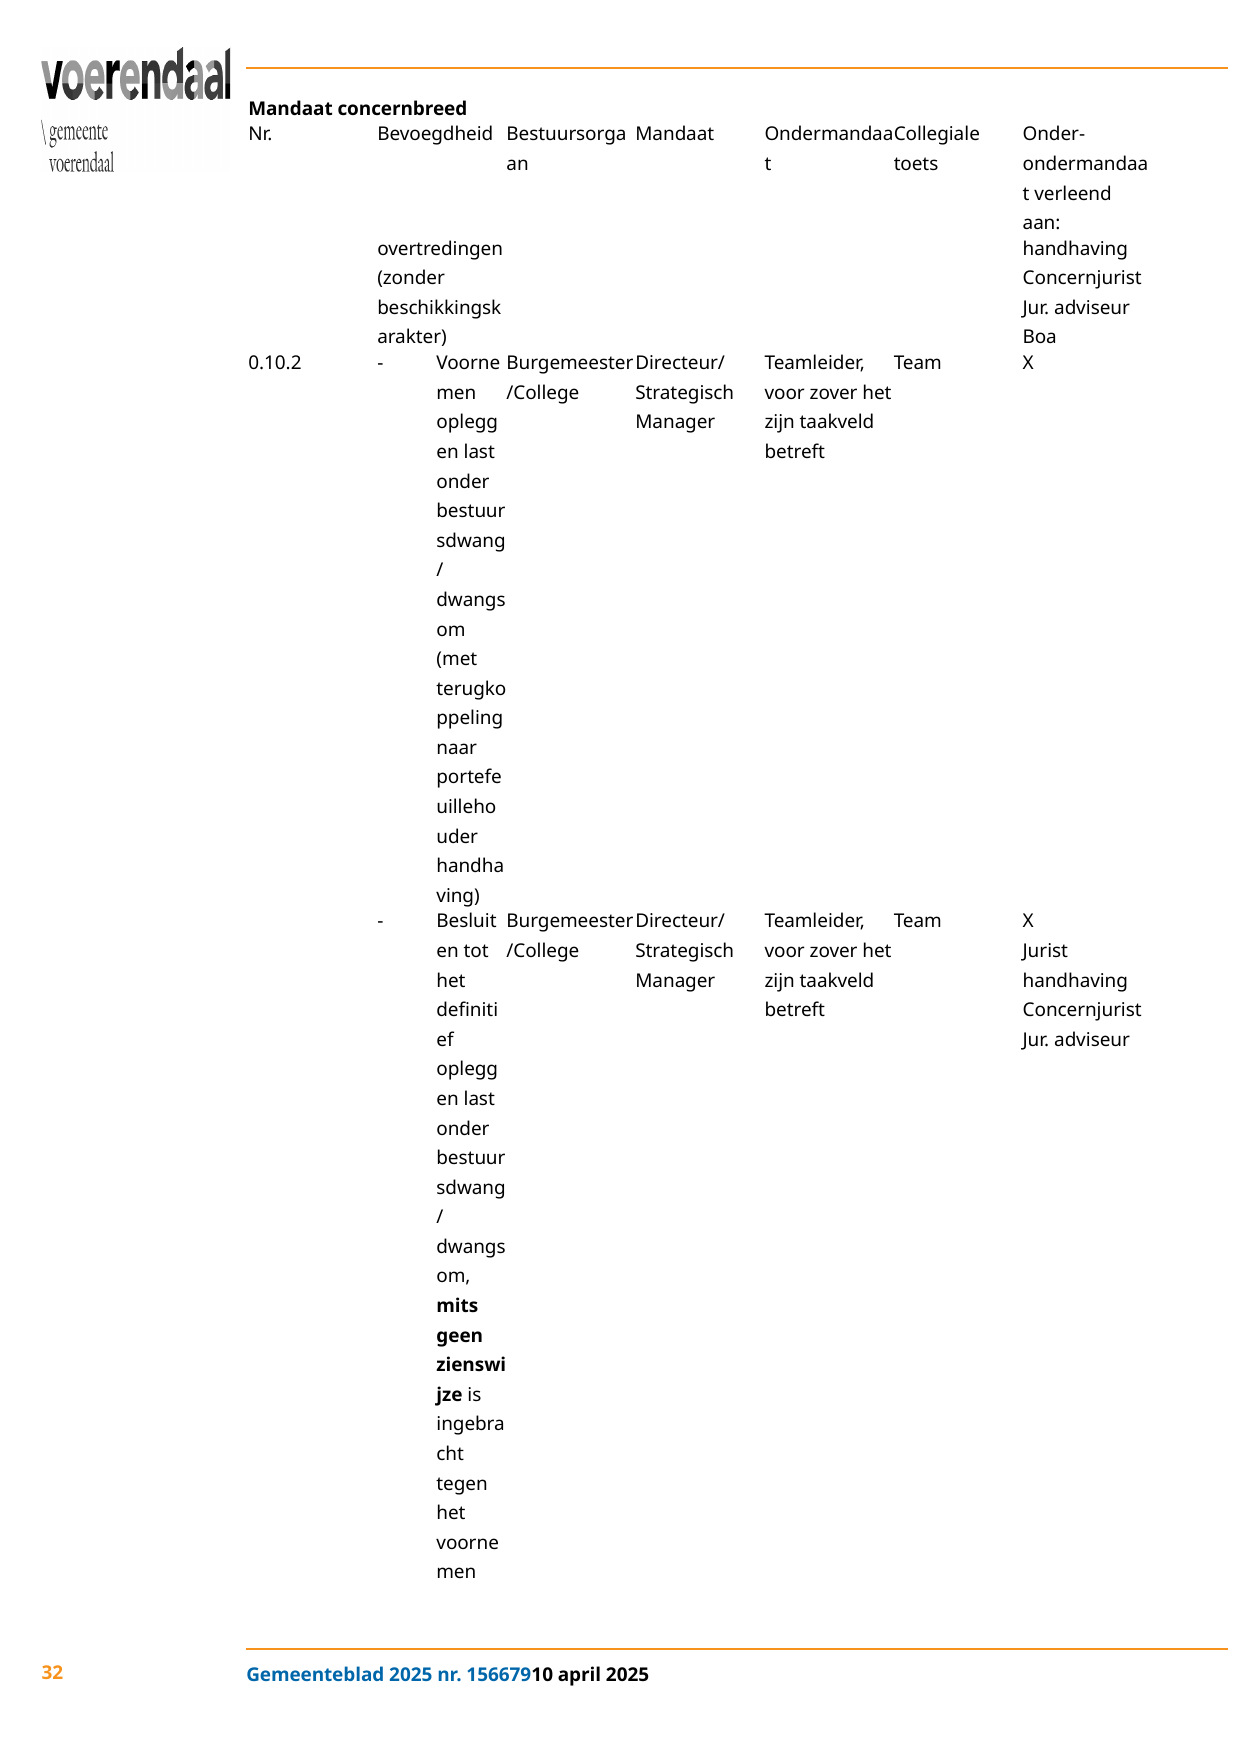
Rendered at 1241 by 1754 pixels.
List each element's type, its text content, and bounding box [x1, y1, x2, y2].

table_cell Bevoegdheid [377, 121, 506, 235]
table_cell Directeur/ Strategisch Manager [635, 908, 764, 1584]
table_cell Voornemen opleggen last onder bestuursdwang / dwangsom (met terugkoppeling naar portefeuillehouder handhaving) [377, 350, 506, 908]
table_cell Ondermandaat [764, 121, 893, 235]
table_cell [764, 235, 893, 349]
table_cell overtredingen (zonder beschikkingskarakter) [377, 235, 506, 349]
table_cell handhaving Concernjurist Jur. adviseur Boa [1023, 235, 1152, 349]
table_cell [248, 908, 377, 1584]
table_cell [635, 235, 764, 349]
table_cell [506, 235, 635, 349]
table_cell 0.10.2 [248, 350, 377, 908]
table_cell Burgemeester/College [506, 350, 635, 908]
table_cell Team [894, 908, 1022, 1584]
table_cell Teamleider, voor zover het zijn taakveld betreft [764, 350, 893, 908]
table_cell Directeur/ Strategisch Manager [635, 350, 764, 908]
table_cell Mandaat [635, 121, 764, 235]
table_cell Teamleider, voor zover het zijn taakveld betreft [764, 908, 893, 1584]
table_header [764, 95, 893, 121]
table_cell Burgemeester/College [506, 908, 635, 1584]
table_cell X [1023, 350, 1152, 908]
table_cell Collegiale toets [894, 121, 1022, 235]
table_cell Nr. [248, 121, 377, 235]
table_cell Onder-ondermandaat verleend aan: [1023, 121, 1152, 235]
table_cell [248, 235, 377, 349]
table_cell Besluiten tot het definitief opleggen last onder bestuursdwang / dwangsom, mits geen zienswijze is ingebracht tegen het voornemen [377, 908, 506, 1584]
table_cell Team [894, 350, 1022, 908]
picture [41, 47, 231, 172]
table_cell - [894, 235, 1022, 349]
table_header [894, 95, 1152, 121]
table_cell X Jurist handhaving Concernjurist Jur. adviseur [1023, 908, 1152, 1584]
table_cell Bestuursorgaan [506, 121, 635, 235]
table_header Mandaat concernbreed [248, 95, 764, 121]
